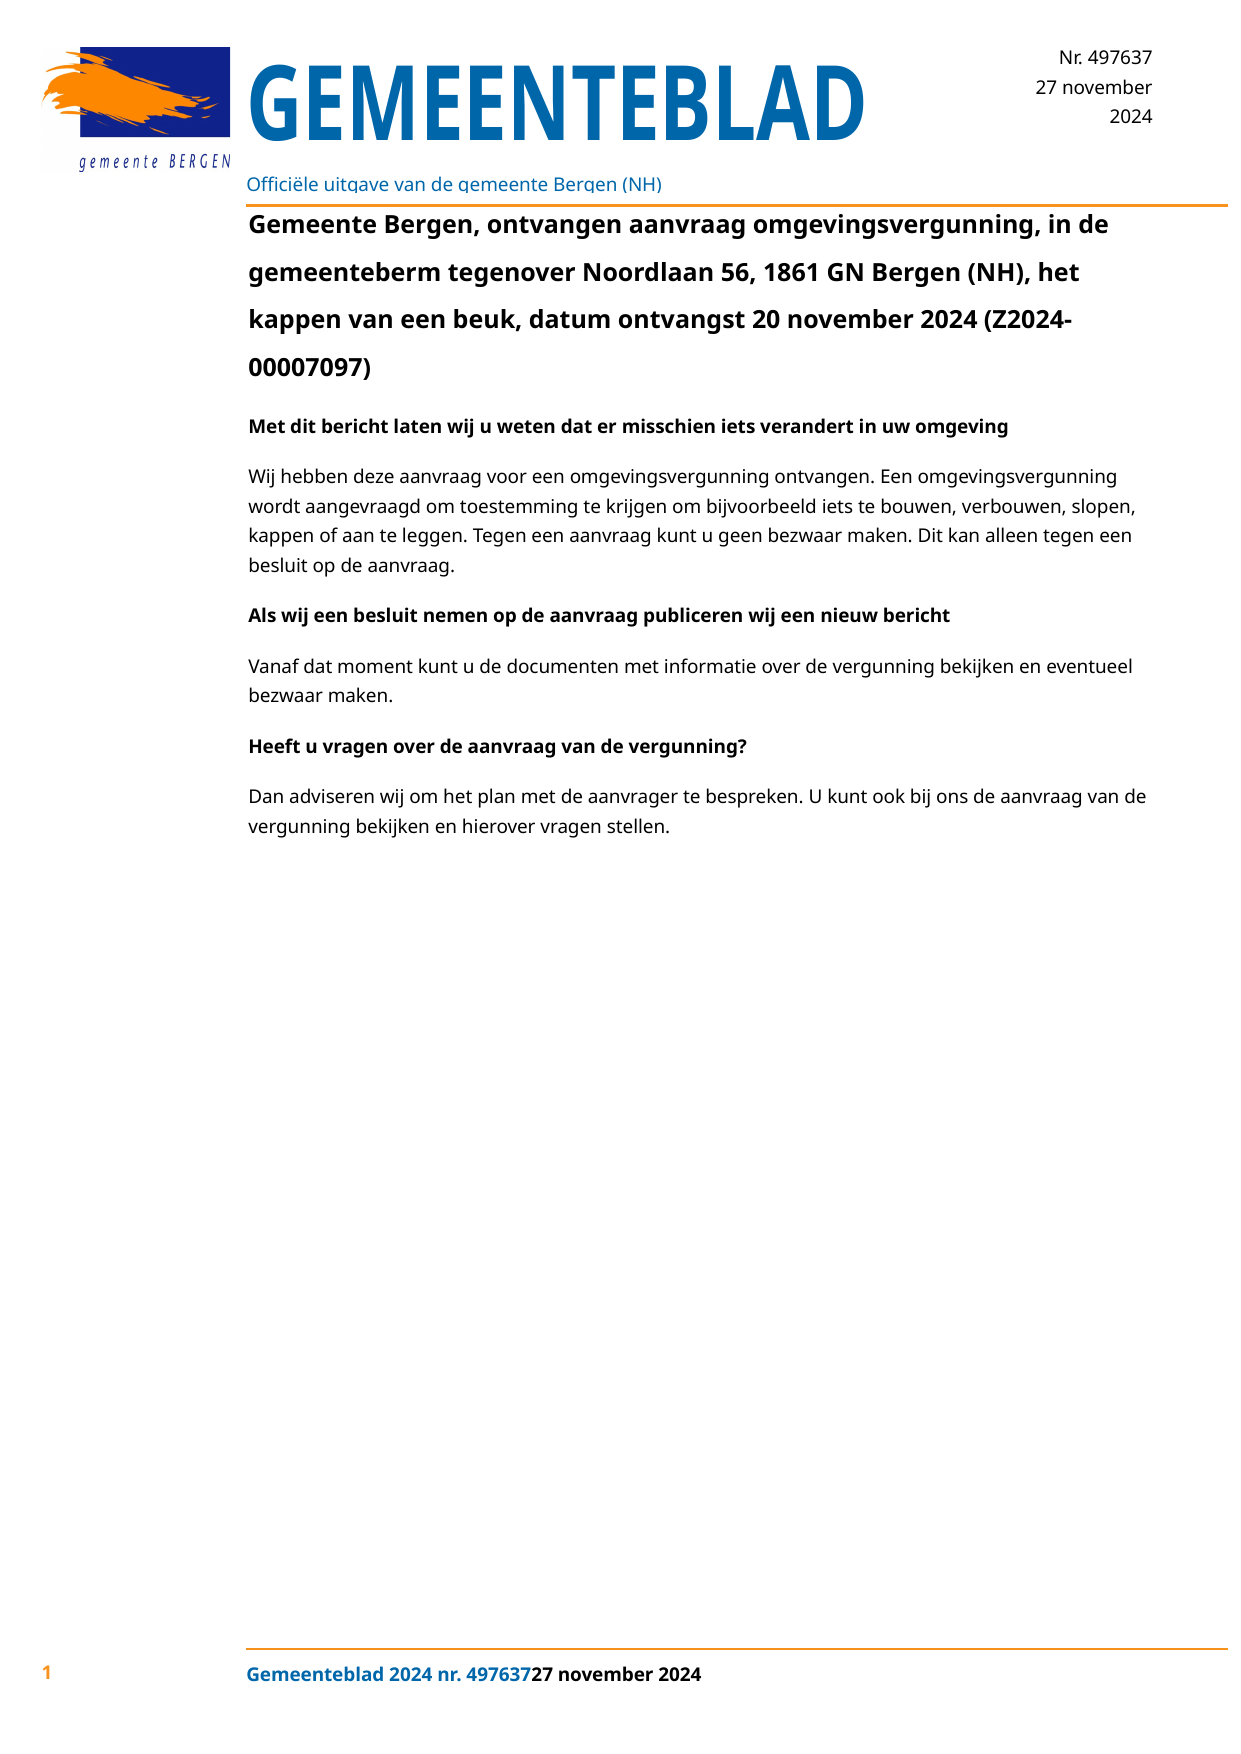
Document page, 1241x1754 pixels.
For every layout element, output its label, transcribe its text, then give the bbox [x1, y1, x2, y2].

text Als wij een besluit nemen op de aanvraag publiceren wij een nieuw bericht [248, 603, 1152, 628]
text Vanaf dat moment kunt u de documenten met informatie over de vergunning bekijken en eventueel bezwaar maken. [248, 653, 1152, 708]
text Met dit bericht laten wij u weten dat er misschien iets verandert in uw omgeving [248, 413, 1152, 439]
text Wij hebben deze aanvraag voor een omgevingsvergunning ontvangen. Een omgevingsvergunning wordt aangevraagd om toestemming te krijgen om bijvoorbeeld iets te bouwen, verbouwen, slopen, kappen of aan te leggen. Tegen een aanvraag kunt u geen bezwaar maken. Dit kan alleen tegen een besluit op de aanvraag. [248, 463, 1152, 578]
text Dan adviseren wij om het plan met de aanvrager te bespreken. U kunt ook bij ons de aanvraag van de vergunning bekijken en hierover vragen stellen. [248, 783, 1152, 839]
text Gemeente Bergen, ontvangen aanvraag omgevingsvergunning, in de gemeenteberm tegenover Noordlaan 56, 1861 GN Bergen (NH), het kappen van een beuk, datum ontvangst 20 november 2024 (Z2024-00007097) [248, 207, 1152, 384]
text Heeft u vragen over de aanvraag van de vergunning? [248, 733, 1152, 759]
picture [41, 47, 231, 172]
